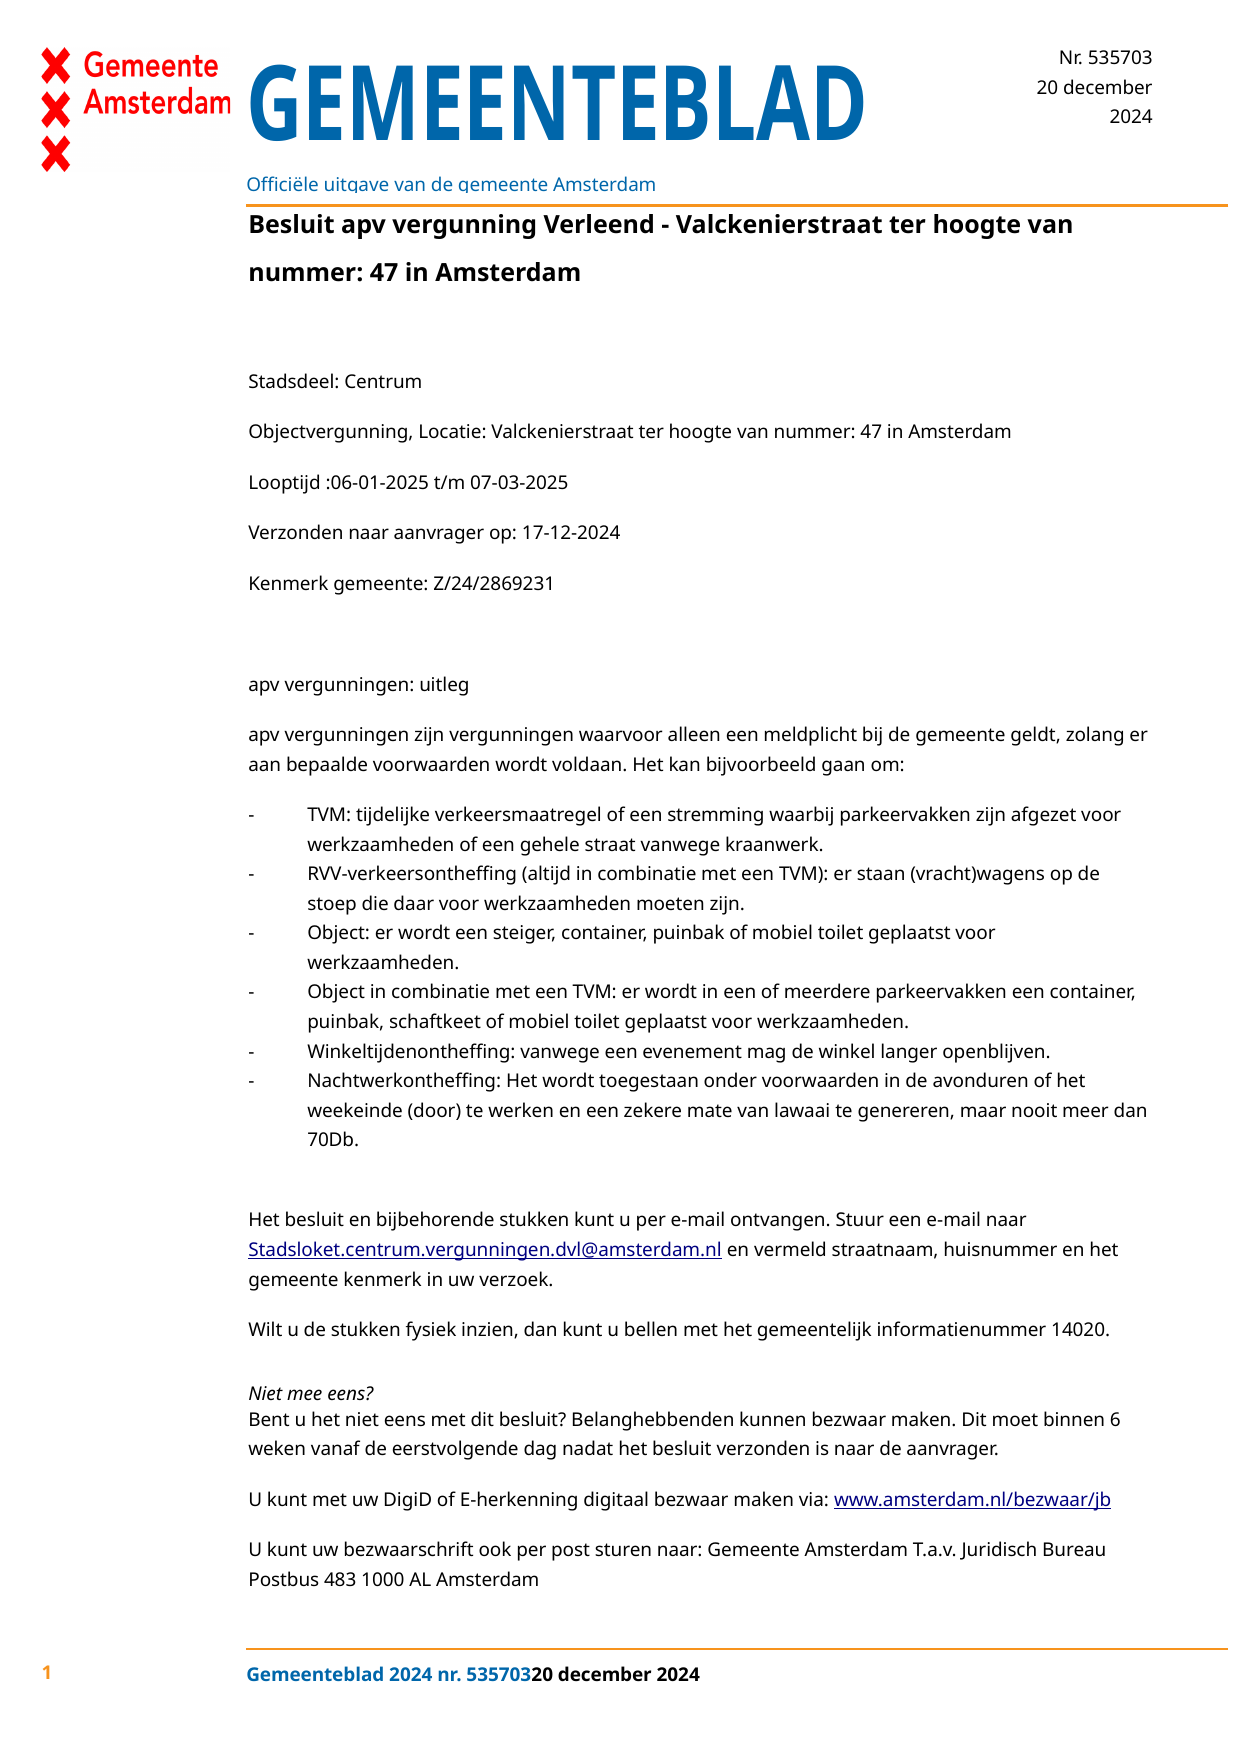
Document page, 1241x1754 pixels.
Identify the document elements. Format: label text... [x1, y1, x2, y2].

list Object: er wordt een steiger, container, puinbak of mobiel toilet geplaatst voor werkzaamheden. [248, 919, 1152, 975]
text Objectvergunning, Locatie: Valckenierstraat ter hoogte van nummer: 47 in Amsterdam [248, 419, 1152, 444]
text Besluit apv vergunning Verleend - Valckenierstraat ter hoogte van nummer: 47 in Amsterdam [248, 207, 1152, 288]
text Kenmerk gemeente: Z/24/2869231 [248, 570, 1152, 596]
list TVM: tijdelijke verkeersmaatregel of een stremming waarbij parkeervakken zijn afgezet voor werkzaamheden of een gehele straat vanwege kraanwerk. [248, 801, 1152, 857]
list Nachtwerkontheffing: Het wordt toegestaan onder voorwaarden in de avonduren of het weekeinde (door) te werken en een zekere mate van lawaai te genereren, maar nooit meer dan 70Db. [248, 1067, 1152, 1152]
text Niet mee eens? [248, 1380, 1152, 1406]
text U kunt met uw DigiD of E-herkenning digitaal bezwaar maken via: www.amsterdam.nl/bezwaar/jb [248, 1486, 1152, 1512]
text apv vergunningen zijn vergunningen waarvoor alleen een meldplicht bij de gemeente geldt, zolang er aan bepaalde voorwaarden wordt voldaan. Het kan bijvoorbeeld gaan om: [248, 721, 1152, 777]
text Het besluit en bijbehorende stukken kunt u per e-mail ontvangen. Stuur een e-mail naar Stadsloket.centrum.vergunningen.dvl@amsterdam.nl en vermeld straatnaam, huisnummer en het gemeente kenmerk in uw verzoek. [248, 1207, 1152, 1292]
text Bent u het niet eens met dit besluit? Belanghebbenden kunnen bezwaar maken. Dit moet binnen 6 weken vanaf de eerstvolgende dag nadat het besluit verzonden is naar de aanvrager. [248, 1406, 1152, 1461]
picture [41, 47, 231, 172]
text apv vergunningen: uitleg [248, 671, 1152, 697]
text Wilt u de stukken fysiek inzien, dan kunt u bellen met het gemeentelijk informatienummer 14020. [248, 1316, 1152, 1342]
list RVV-verkeersontheffing (altijd in combinatie met een TVM): er staan (vracht)wagens op de stoep die daar voor werkzaamheden moeten zijn. [248, 860, 1152, 916]
text Looptijd :06-01-2025 t/m 07-03-2025 [248, 469, 1152, 495]
list Object in combinatie met een TVM: er wordt in een of meerdere parkeervakken een container, puinbak, schaftkeet of mobiel toilet geplaatst voor werkzaamheden. [248, 979, 1152, 1034]
text Stadsdeel: Centrum [248, 368, 1152, 394]
text U kunt uw bezwaarschrift ook per post sturen naar: Gemeente Amsterdam T.a.v. Juridisch Bureau Postbus 483 1000 AL Amsterdam [248, 1536, 1152, 1592]
text Verzonden naar aanvrager op: 17-12-2024 [248, 519, 1152, 545]
list Winkeltijdenontheffing: vanwege een evenement mag de winkel langer openblijven. [248, 1038, 1152, 1064]
